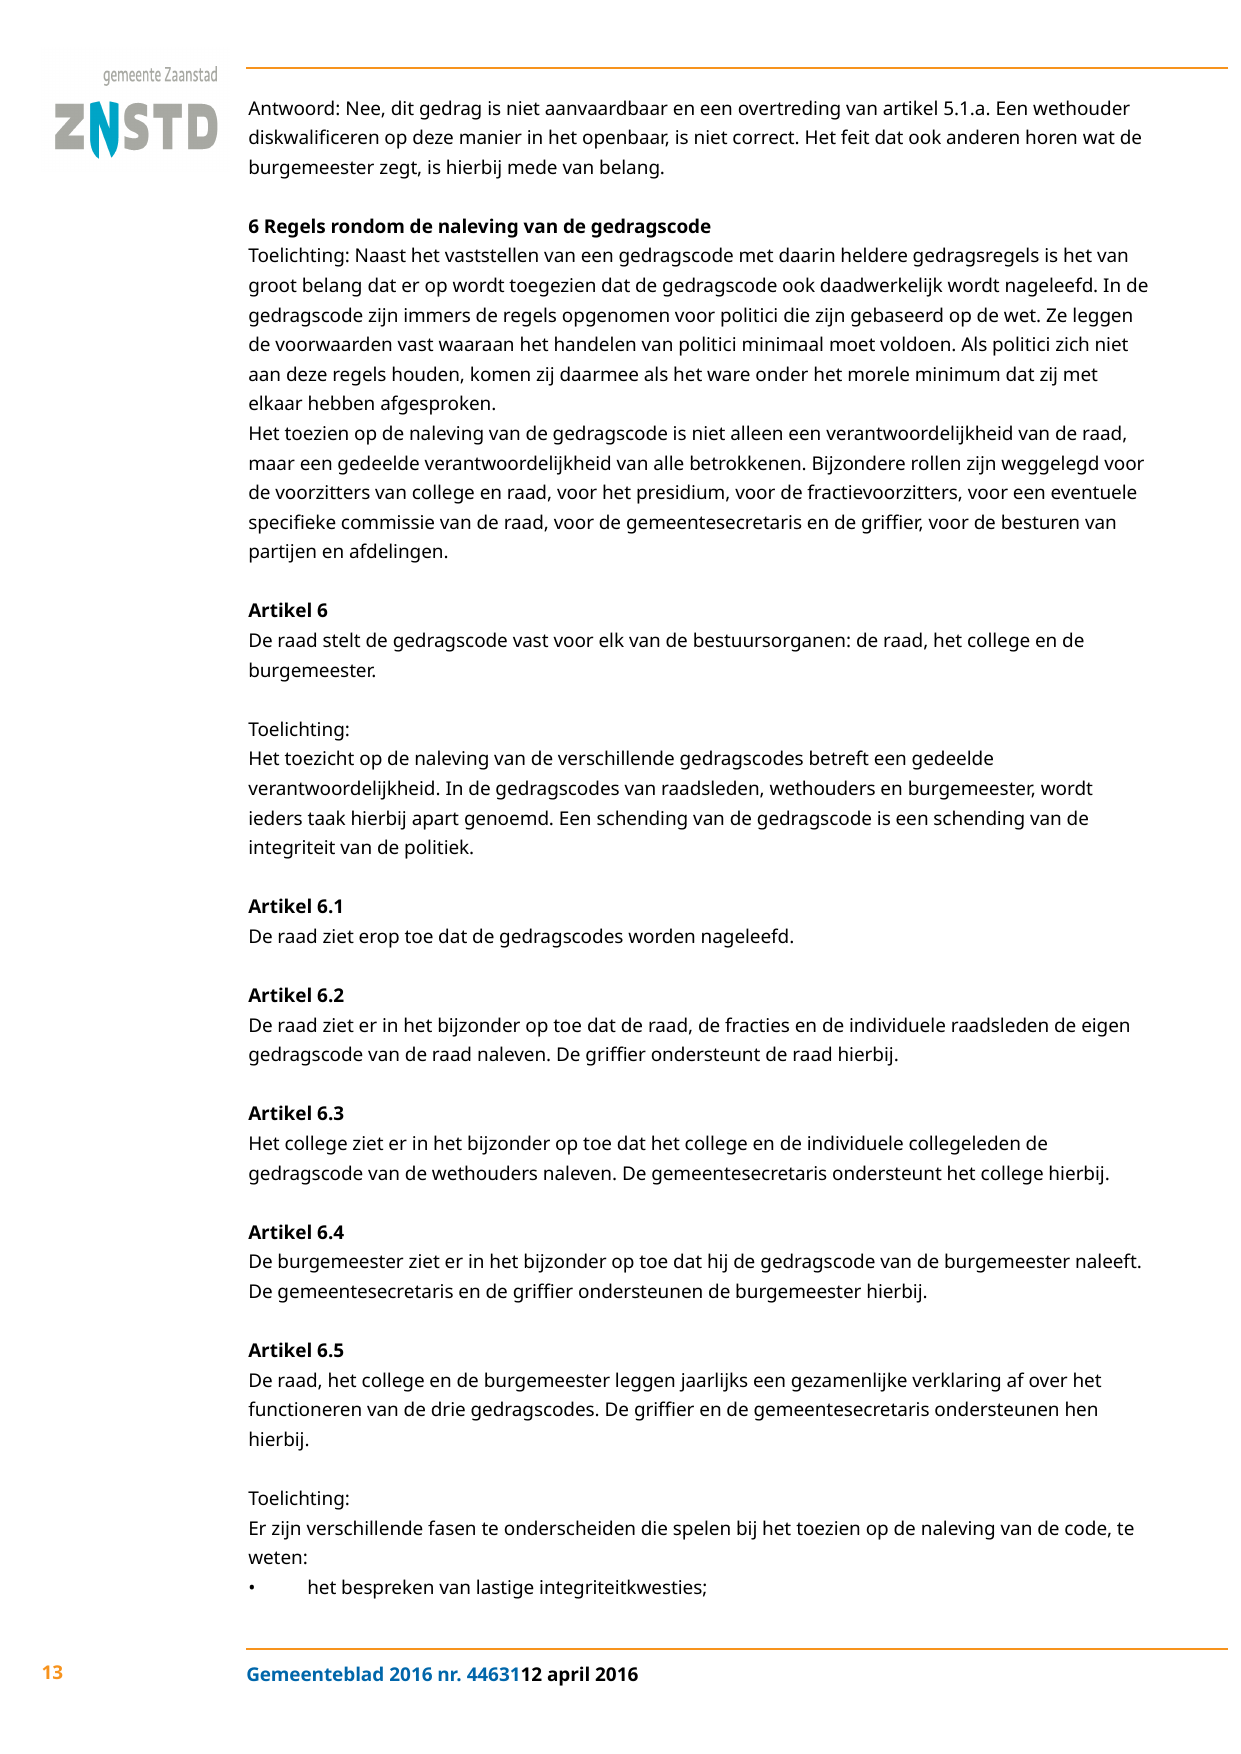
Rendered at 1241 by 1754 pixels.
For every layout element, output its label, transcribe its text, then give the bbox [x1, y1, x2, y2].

text De burgemeester ziet er in het bijzonder op toe dat hij de gedragscode van de burgemeester naleeft. De gemeentesecretaris en de griffier ondersteunen de burgemeester hierbij. [248, 1248, 1152, 1304]
text De raad ziet erop toe dat de gedragscodes worden nageleefd. [248, 923, 1152, 949]
text Er zijn verschillende fasen te onderscheiden die spelen bij het toezien op de naleving van de code, te weten: [248, 1515, 1152, 1570]
text Toelichting: [248, 716, 1152, 742]
text De raad stelt de gedragscode vast voor elk van de bestuursorganen: de raad, het college en de burgemeester. [248, 627, 1152, 683]
text 6 Regels rondom de naleving van de gedragscode [248, 213, 1152, 239]
text Artikel 6.2 [248, 982, 1152, 1008]
text Artikel 6.3 [248, 1101, 1152, 1126]
picture [41, 47, 231, 172]
text Artikel 6.5 [248, 1337, 1152, 1363]
text Artikel 6 [248, 598, 1152, 623]
text De raad, het college en de burgemeester leggen jaarlijks een gezamenlijke verklaring af over het functioneren van de drie gedragscodes. De griffier en de gemeentesecretaris ondersteunen hen hierbij. [248, 1367, 1152, 1452]
text Artikel 6.4 [248, 1219, 1152, 1245]
text Het college ziet er in het bijzonder op toe dat het college en de individuele collegeleden de gedragscode van de wethouders naleven. De gemeentesecretaris ondersteunt het college hierbij. [248, 1130, 1152, 1186]
text Het toezien op de naleving van de gedragscode is niet alleen een verantwoordelijkheid van de raad, maar een gedeelde verantwoordelijkheid van alle betrokkenen. Bijzondere rollen zijn weggelegd voor de voorzitters van college en raad, voor het presidium, voor de fractievoorzitters, voor een eventuele specifieke commissie van de raad, voor de gemeentesecretaris en de griffier, voor de besturen van partijen en afdelingen. [248, 420, 1152, 564]
text Antwoord: Nee, dit gedrag is niet aanvaardbaar en een overtreding van artikel 5.1.a. Een wethouder diskwalificeren op deze manier in het openbaar, is niet correct. Het feit dat ook anderen horen wat de burgemeester zegt, is hierbij mede van belang. [248, 95, 1152, 180]
text Toelichting: [248, 1485, 1152, 1511]
text Het toezicht op de naleving van de verschillende gedragscodes betreft een gedeelde verantwoordelijkheid. In de gedragscodes van raadsleden, wethouders en burgemeester, wordt ieders taak hierbij apart genoemd. Een schending van de gedragscode is een schending van de integriteit van de politiek. [248, 746, 1152, 860]
list het bespreken van lastige integriteitkwesties; [248, 1574, 1152, 1600]
text De raad ziet er in het bijzonder op toe dat de raad, de fracties en de individuele raadsleden de eigen gedragscode van de raad naleven. De griffier ondersteunt de raad hierbij. [248, 1012, 1152, 1067]
text Artikel 6.1 [248, 893, 1152, 919]
text Toelichting: Naast het vaststellen van een gedragscode met daarin heldere gedragsregels is het van groot belang dat er op wordt toegezien dat de gedragscode ook daadwerkelijk wordt nageleefd. In de gedragscode zijn immers de regels opgenomen voor politici die zijn gebaseerd op de wet. Ze leggen de voorwaarden vast waaraan het handelen van politici minimaal moet voldoen. Als politici zich niet aan deze regels houden, komen zij daarmee als het ware onder het morele minimum dat zij met elkaar hebben afgesproken. [248, 243, 1152, 416]
